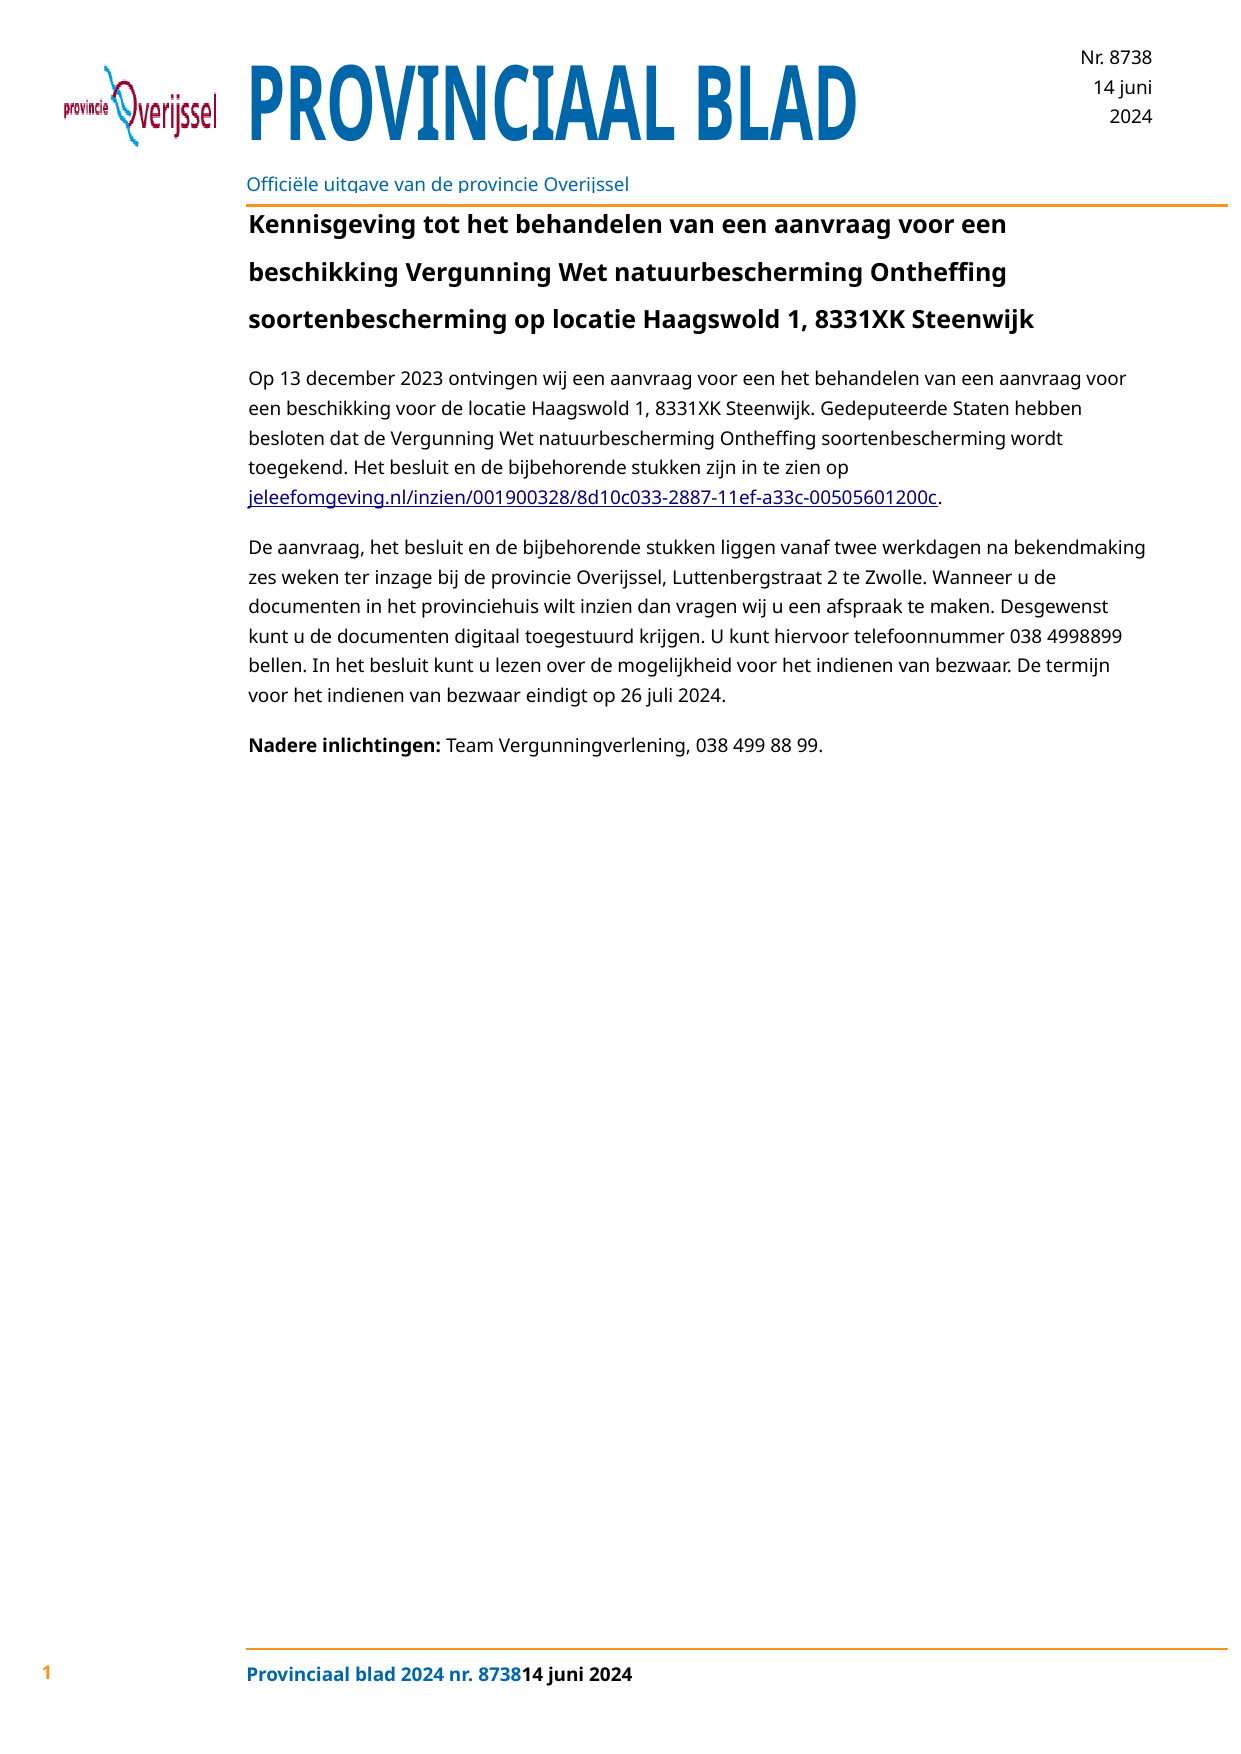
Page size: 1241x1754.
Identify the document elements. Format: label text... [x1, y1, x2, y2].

text Kennisgeving tot het behandelen van een aanvraag voor een beschikking Vergunning Wet natuurbescherming Ontheffing soortenbescherming op locatie Haagswold 1, 8331XK Steenwijk [248, 207, 1152, 336]
picture [41, 47, 231, 172]
text De aanvraag, het besluit en de bijbehorende stukken liggen vanaf twee werkdagen na bekendmaking zes weken ter inzage bij de provincie Overijssel, Luttenbergstraat 2 te Zwolle. Wanneer u de documenten in het provinciehuis wilt inzien dan vragen wij u een afspraak te maken. Desgewenst kunt u de documenten digitaal toegestuurd krijgen. U kunt hiervoor telefoonnummer 038 4998899 bellen. In het besluit kunt u lezen over de mogelijkheid voor het indienen van bezwaar. De termijn voor het indienen van bezwaar eindigt op 26 juli 2024. [248, 534, 1152, 708]
text Op 13 december 2023 ontvingen wij een aanvraag voor een het behandelen van een aanvraag voor een beschikking voor de locatie Haagswold 1, 8331XK Steenwijk. Gedeputeerde Staten hebben besloten dat de Vergunning Wet natuurbescherming Ontheffing soortenbescherming wordt toegekend. Het besluit en de bijbehorende stukken zijn in te zien op jeleefomgeving.nl/inzien/001900328/8d10c033-2887-11ef-a33c-00505601200c. [248, 366, 1152, 509]
text Nadere inlichtingen: Team Vergunningverlening, 038 499 88 99. [248, 733, 1152, 758]
